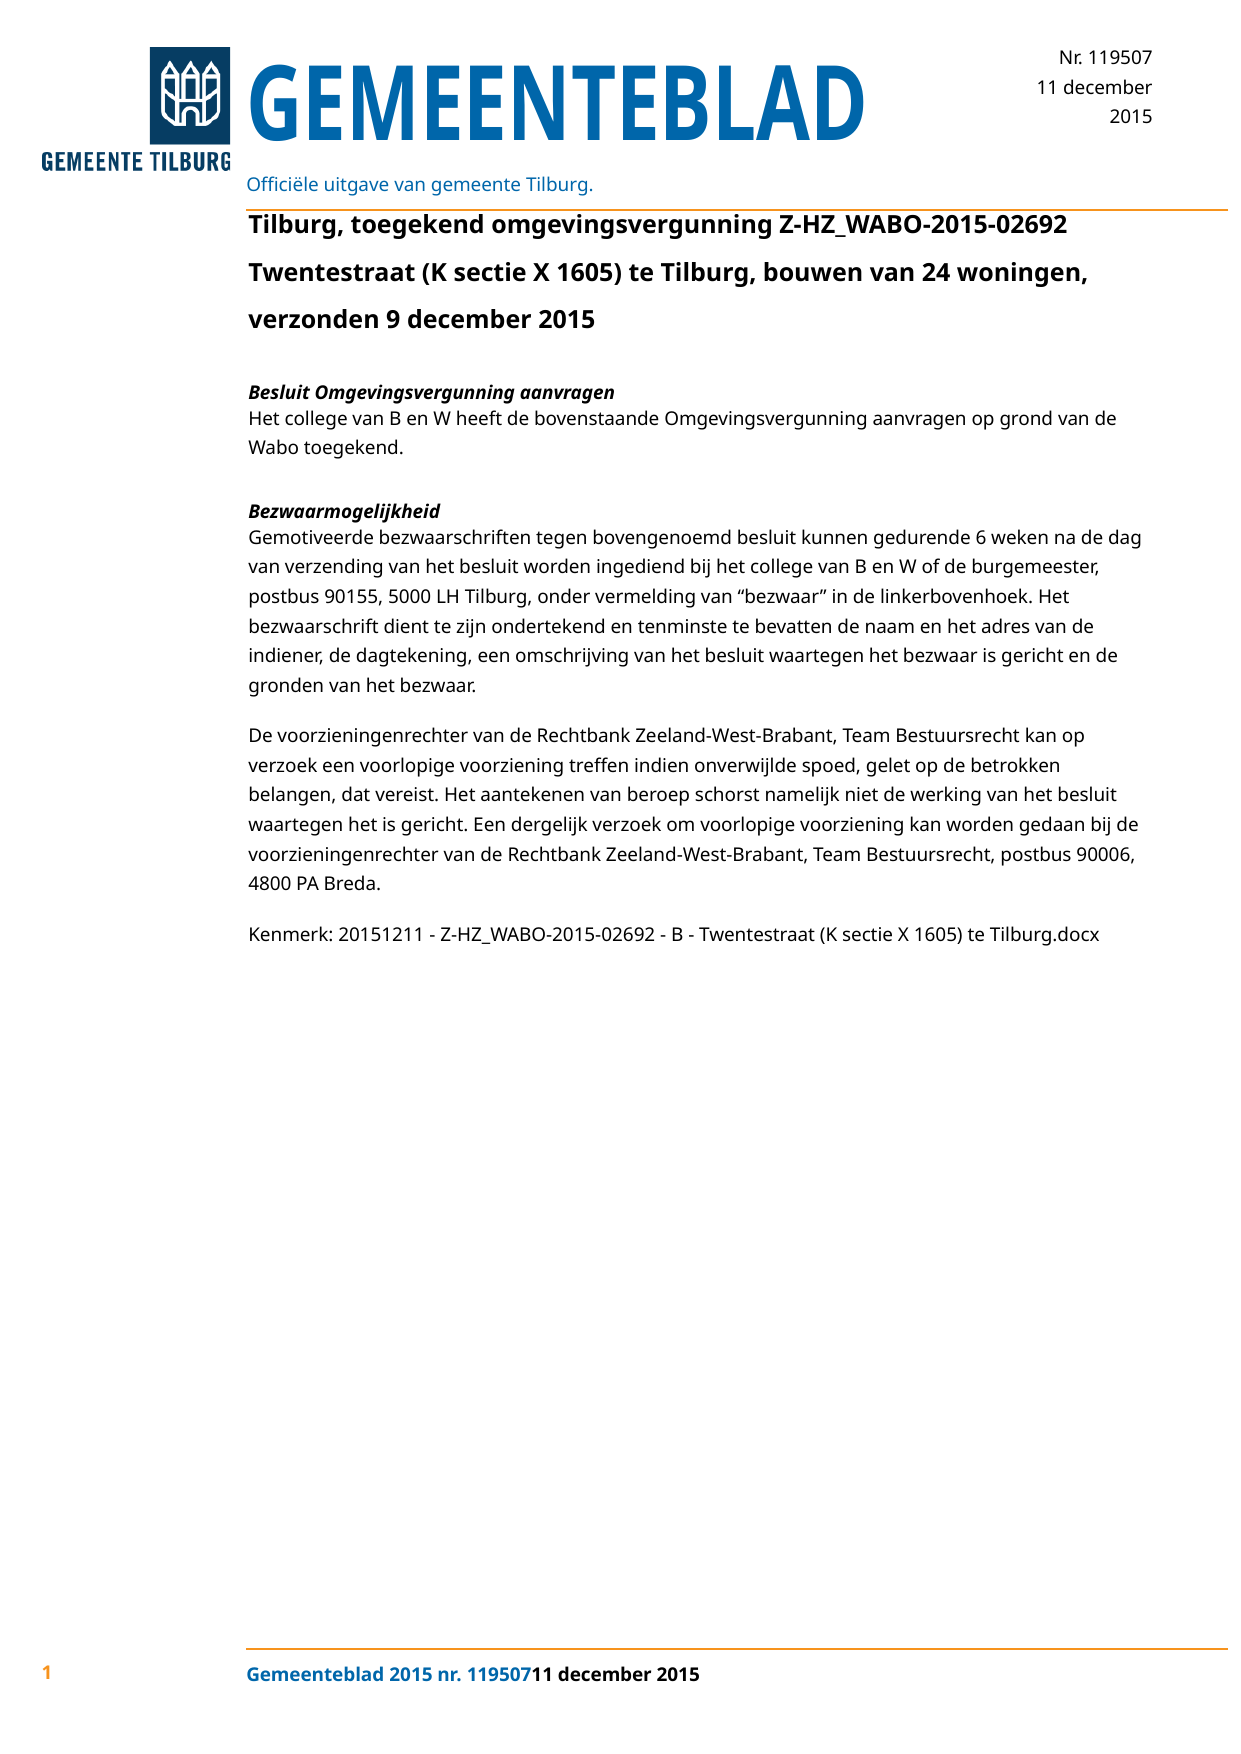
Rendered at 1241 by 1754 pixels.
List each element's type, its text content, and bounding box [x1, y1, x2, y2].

text Tilburg, toegekend omgevingsvergunning Z-HZ_WABO-2015-02692 Twentestraat (K sectie X 1605) te Tilburg, bouwen van 24 woningen, verzonden 9 december 2015 [248, 211, 1152, 336]
text Besluit Omgevingsvergunning aanvragen [248, 379, 1152, 405]
picture [41, 47, 231, 172]
text Gemotiveerde bezwaarschriften tegen bovengenoemd besluit kunnen gedurende 6 weken na de dag van verzending van het besluit worden ingediend bij het college van B en W of de burgemeester, postbus 90155, 5000 LH Tilburg, onder vermelding van “bezwaar” in de linkerbovenhoek. Het bezwaarschrift dient te zijn ondertekend en tenminste te bevatten de naam en het adres van de indiener, de dagtekening, een omschrijving van het besluit waartegen het bezwaar is gericht en de gronden van het bezwaar. [248, 524, 1152, 698]
text Kenmerk: 20151211 - Z-HZ_WABO-2015-02692 - B - Twentestraat (K sectie X 1605) te Tilburg.docx [248, 921, 1152, 946]
text Bezwaarmogelijkheid [248, 498, 1152, 524]
text De voorzieningenrechter van de Rechtbank Zeeland-West-Brabant, Team Bestuursrecht kan op verzoek een voorlopige voorziening treffen indien onverwijlde spoed, gelet op de betrokken belangen, dat vereist. Het aantekenen van beroep schorst namelijk niet de werking van het besluit waartegen het is gericht. Een dergelijk verzoek om voorlopige voorziening kan worden gedaan bij de voorzieningenrechter van de Rechtbank Zeeland-West-Brabant, Team Bestuursrecht, postbus 90006, 4800 PA Breda. [248, 722, 1152, 896]
text Het college van B en W heeft de bovenstaande Omgevingsvergunning aanvragen op grond van de Wabo toegekend. [248, 405, 1152, 460]
